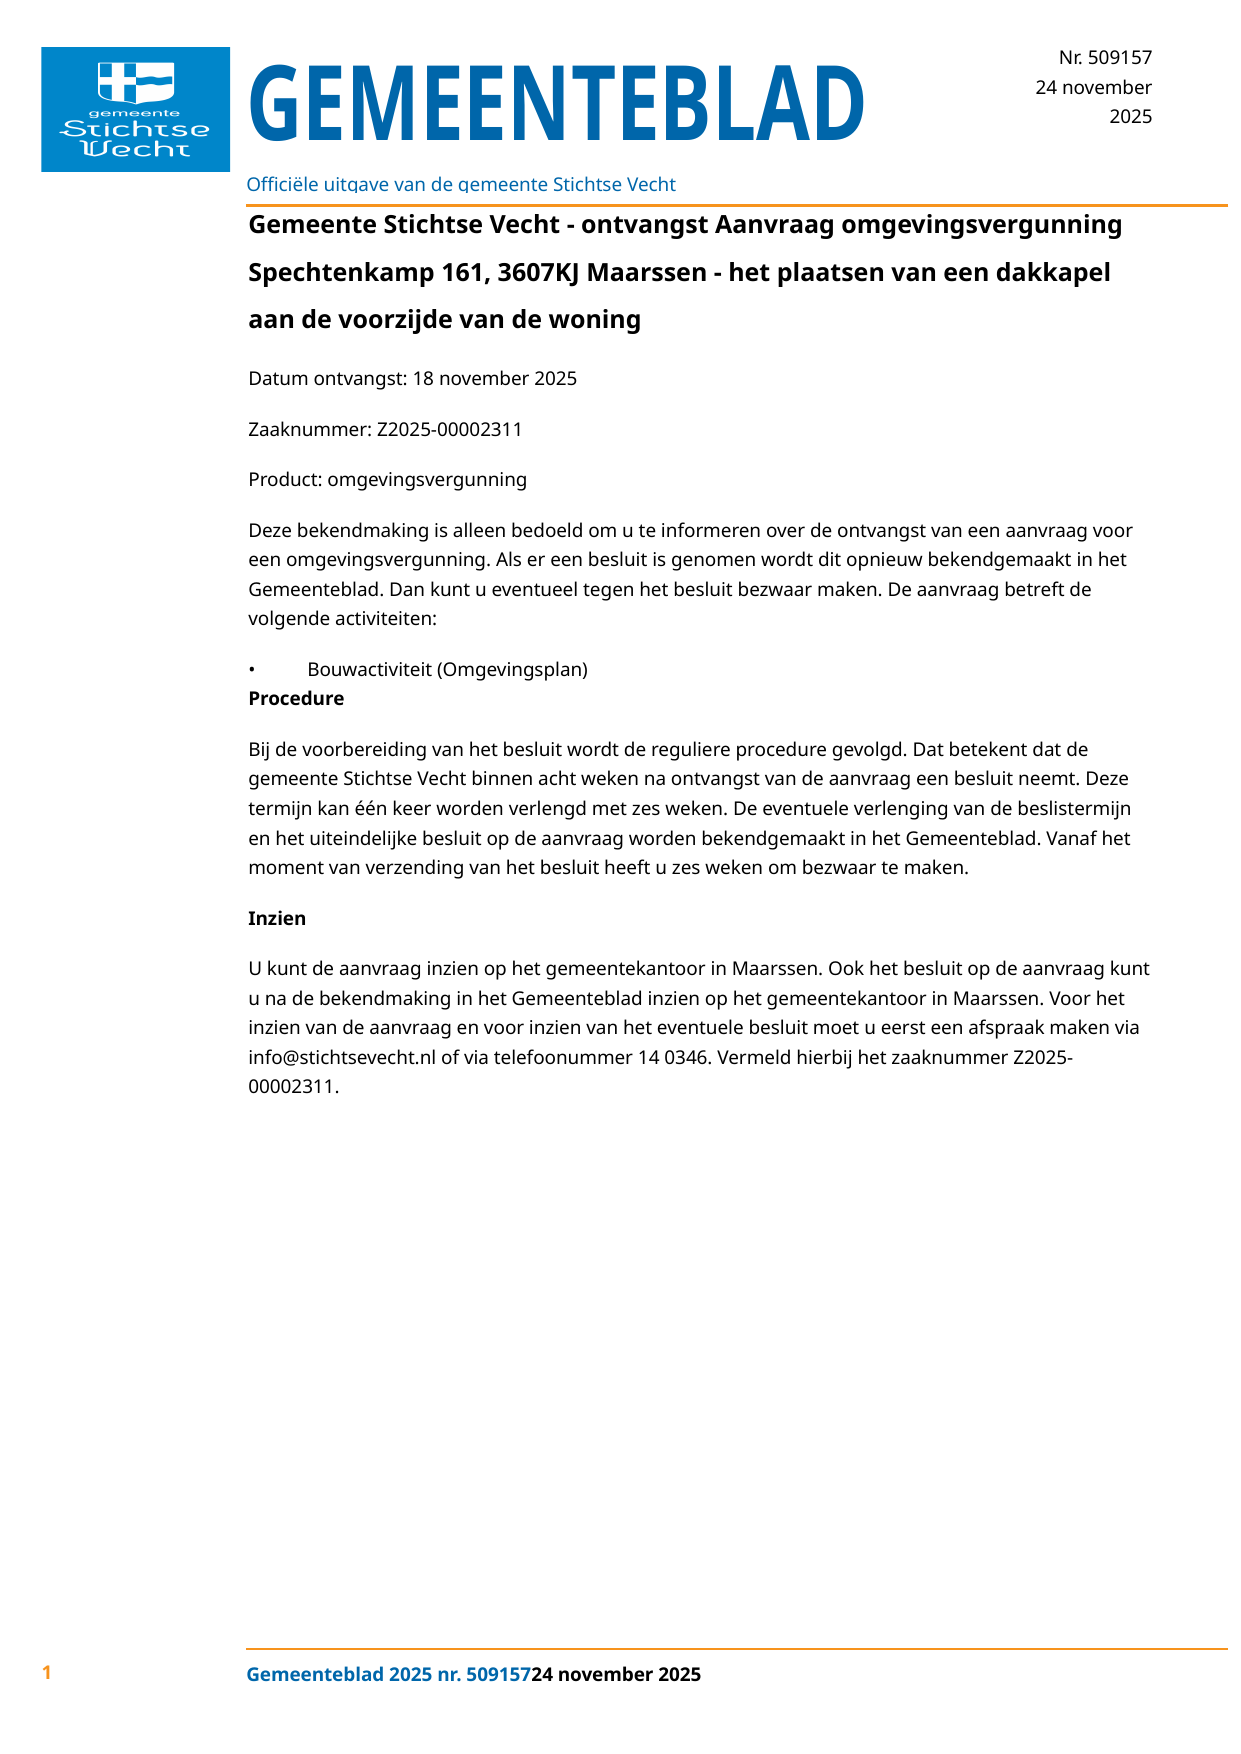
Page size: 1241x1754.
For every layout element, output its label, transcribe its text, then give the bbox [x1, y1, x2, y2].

text Bij de voorbereiding van het besluit wordt de reguliere procedure gevolgd. Dat betekent dat de gemeente Stichtse Vecht binnen acht weken na ontvangst van de aanvraag een besluit neemt. Deze termijn kan één keer worden verlengd met zes weken. De eventuele verlenging van de beslistermijn en het uiteindelijke besluit op de aanvraag worden bekendgemaakt in het Gemeenteblad. Vanaf het moment van verzending van het besluit heeft u zes weken om bezwaar te maken. [248, 736, 1152, 880]
text Gemeente Stichtse Vecht - ontvangst Aanvraag omgevingsvergunning Spechtenkamp 161, 3607KJ Maarssen - het plaatsen van een dakkapel aan de voorzijde van de woning [248, 207, 1152, 336]
text Product: omgevingsvergunning [248, 466, 1152, 492]
text U kunt de aanvraag inzien op het gemeentekantoor in Maarssen. Ook het besluit op de aanvraag kunt u na de bekendmaking in het Gemeenteblad inzien op het gemeentekantoor in Maarssen. Voor het inzien van de aanvraag en voor inzien van het eventuele besluit moet u eerst een afspraak maken via info@stichtsevecht.nl of via telefoonummer 14 0346. Vermeld hierbij het zaaknummer Z2025-00002311. [248, 955, 1152, 1099]
text Zaaknummer: Z2025-00002311 [248, 416, 1152, 442]
list Bouwactiviteit (Omgevingsplan) [248, 656, 1152, 682]
text Inzien [248, 905, 1152, 930]
text Deze bekendmaking is alleen bedoeld om u te informeren over de ontvangst van een aanvraag voor een omgevingsvergunning. Als er een besluit is genomen wordt dit opnieuw bekendgemaakt in het Gemeenteblad. Dan kunt u eventueel tegen het besluit bezwaar maken. De aanvraag betreft de volgende activiteiten: [248, 517, 1152, 631]
picture [137, 63, 174, 103]
text Procedure [248, 686, 1152, 711]
picture [99, 63, 135, 101]
text Datum ontvangst: 18 november 2025 [248, 366, 1152, 391]
